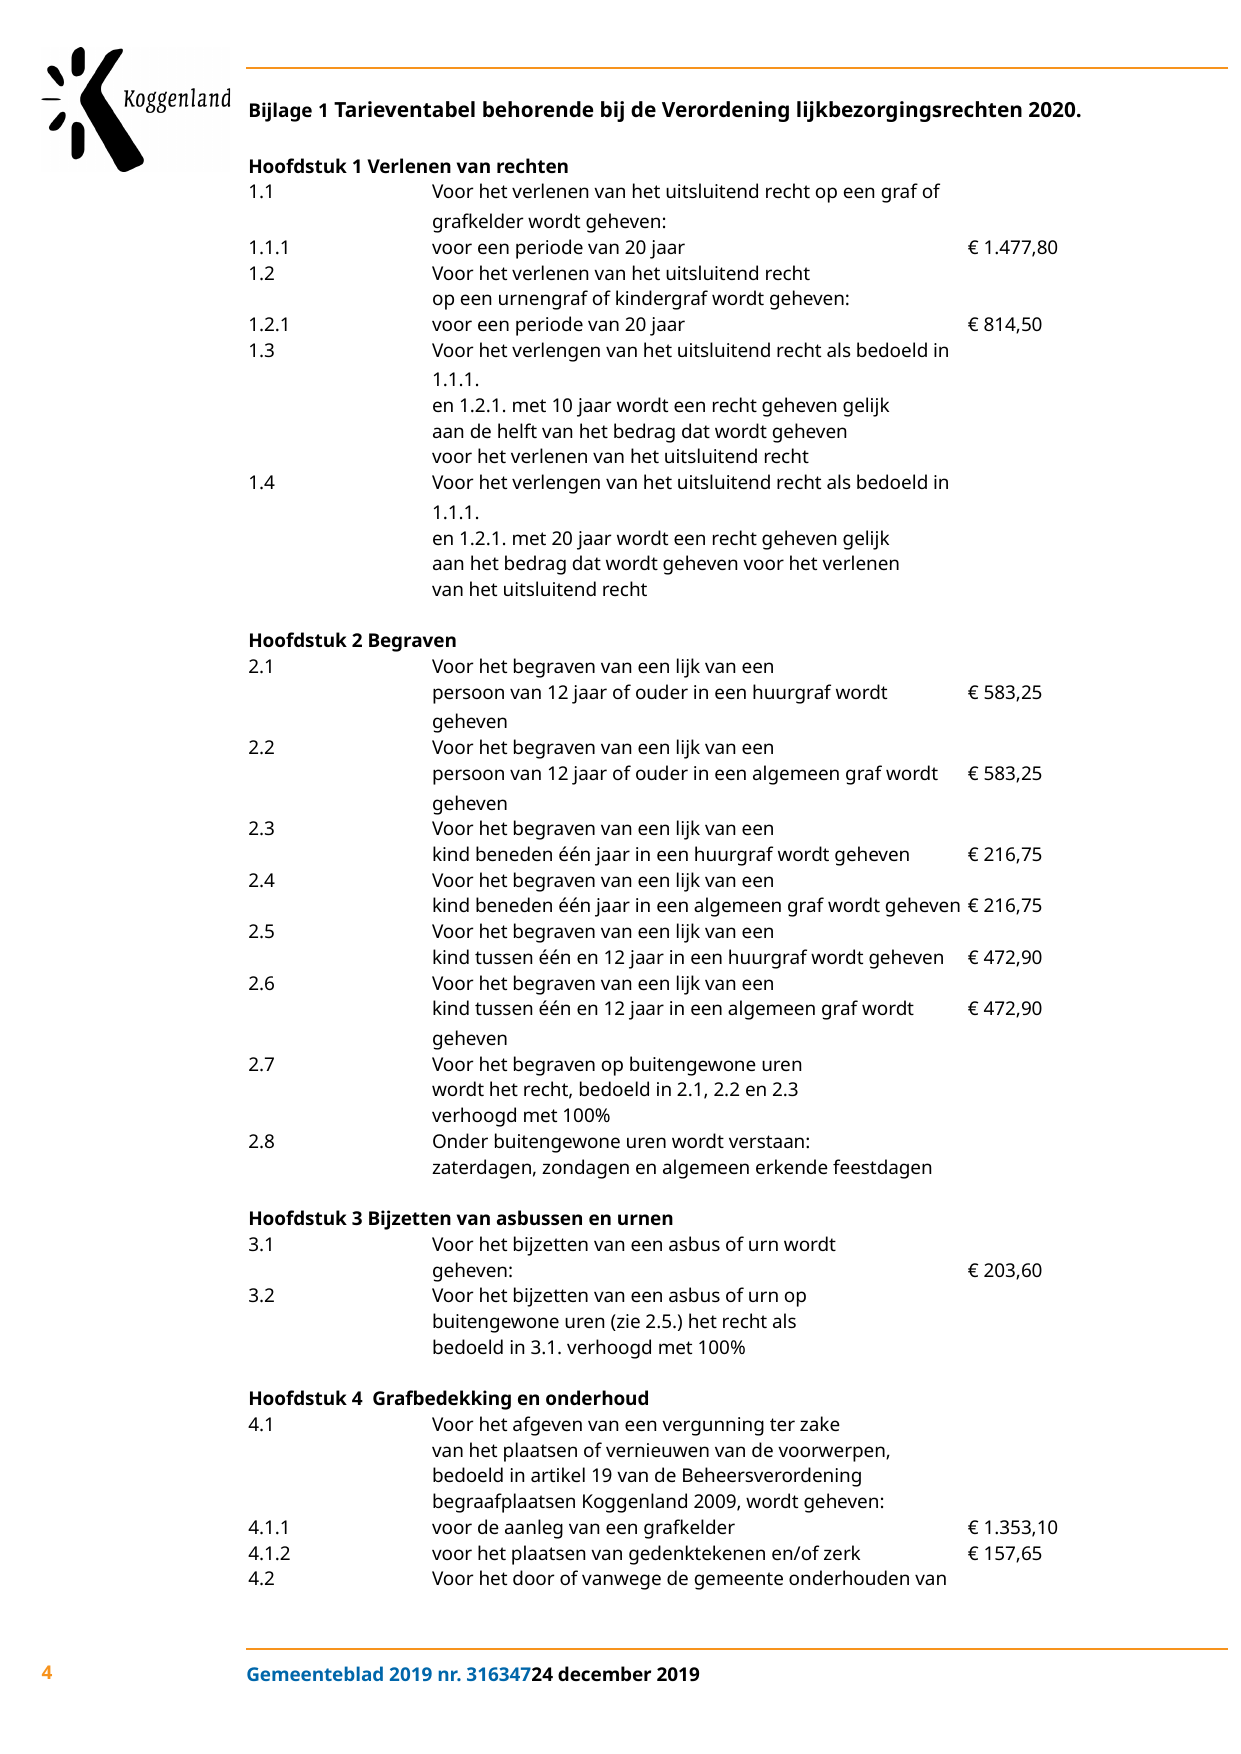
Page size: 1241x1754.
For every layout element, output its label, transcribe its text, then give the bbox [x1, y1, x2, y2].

table_cell [248, 551, 432, 576]
table_cell [248, 944, 432, 970]
table_cell [968, 1437, 1152, 1463]
table_cell [968, 1128, 1152, 1154]
table_cell [968, 286, 1152, 311]
table_cell [968, 1051, 1152, 1077]
table_cell [968, 1334, 1152, 1360]
table_cell [968, 628, 1152, 653]
table_cell voor het plaatsen van gedenktekenen en/of zerk [432, 1540, 968, 1566]
table_cell persoon van 12 jaar of ouder in een algemeen graf wordt geheven [432, 760, 968, 816]
text Bijlage 1 Tarieventabel behorende bij de Verordening lijkbezorgingsrechten 2020. [248, 95, 1152, 123]
table_cell persoon van 12 jaar of ouder in een huurgraf wordt geheven [432, 679, 968, 734]
table_cell [432, 1180, 968, 1205]
table_cell Voor het bijzetten van een asbus of urn wordt [432, 1231, 968, 1257]
table_header Hoofdstuk 1 Verlenen van rechten [248, 153, 968, 179]
table_cell van het plaatsen of vernieuwen van de voorwerpen, [432, 1437, 968, 1463]
table_cell voor het verlenen van het uitsluitend recht [432, 444, 968, 469]
table_cell [248, 392, 432, 418]
table_cell 2.5 [248, 919, 432, 944]
table_cell Voor het begraven van een lijk van een [432, 735, 968, 760]
table_cell voor de aanleg van een grafkelder [432, 1514, 968, 1540]
table_cell 4.1.2 [248, 1540, 432, 1566]
table_cell [248, 893, 432, 918]
table_cell Voor het bijzetten van een asbus of urn op [432, 1283, 968, 1308]
table_cell 2.6 [248, 970, 432, 996]
table_cell bedoeld in artikel 19 van de Beheersverordening [432, 1463, 968, 1488]
table_cell wordt het recht, bedoeld in 2.1, 2.2 en 2.3 [432, 1077, 968, 1102]
table_cell 1.1 [248, 179, 432, 234]
table_cell [968, 337, 1152, 392]
table_cell [248, 602, 432, 628]
table_cell [248, 841, 432, 867]
table_cell [248, 1463, 432, 1488]
table_cell Voor het begraven op buitengewone uren [432, 1051, 968, 1077]
table_cell [248, 760, 432, 816]
table_cell [248, 1257, 432, 1282]
table_cell [248, 1360, 432, 1385]
table_cell [968, 1283, 1152, 1308]
table_cell op een urnengraf of kindergraf wordt geheven: [432, 286, 968, 311]
table_header [968, 153, 1152, 179]
table_cell € 472,90 [968, 944, 1152, 970]
table_cell [248, 444, 432, 469]
table_cell [968, 1360, 1152, 1385]
table_cell [248, 1154, 432, 1179]
table_cell 2.1 [248, 654, 432, 679]
table_cell 2.3 [248, 816, 432, 841]
table_cell [968, 260, 1152, 286]
table_cell en 1.2.1. met 10 jaar wordt een recht geheven gelijk [432, 392, 968, 418]
table_cell Voor het begraven van een lijk van een [432, 654, 968, 679]
table_cell Voor het begraven van een lijk van een [432, 970, 968, 996]
table_cell bedoeld in 3.1. verhoogd met 100% [432, 1334, 968, 1360]
table_cell [968, 654, 1152, 679]
table_cell [968, 1488, 1152, 1514]
table_cell [248, 1308, 432, 1334]
table_cell [248, 418, 432, 444]
table_cell [968, 576, 1152, 602]
table_cell zaterdagen, zondagen en algemeen erkende feestdagen [432, 1154, 968, 1179]
table_cell [968, 392, 1152, 418]
table_cell [968, 1308, 1152, 1334]
table_cell Voor het afgeven van een vergunning ter zake [432, 1411, 968, 1437]
table_cell Voor het verlenen van het uitsluitend recht op een graf of grafkelder wordt geheven: [432, 179, 968, 234]
table_cell 4.1 [248, 1411, 432, 1437]
table_cell [968, 1566, 1152, 1591]
table_cell Voor het begraven van een lijk van een [432, 816, 968, 841]
table_cell aan de helft van het bedrag dat wordt geheven [432, 418, 968, 444]
table_cell € 814,50 [968, 311, 1152, 337]
table_cell Voor het begraven van een lijk van een [432, 919, 968, 944]
table_cell Hoofdstuk 3 Bijzetten van asbussen en urnen [248, 1205, 968, 1231]
table_cell Voor het verlengen van het uitsluitend recht als bedoeld in 1.1.1. [432, 337, 968, 392]
table_cell € 157,65 [968, 1540, 1152, 1566]
table_cell [968, 1411, 1152, 1437]
table_cell begraafplaatsen Koggenland 2009, wordt geheven: [432, 1488, 968, 1514]
table_cell 2.2 [248, 735, 432, 760]
table_cell verhoogd met 100% [432, 1103, 968, 1128]
table_cell kind beneden één jaar in een algemeen graf wordt geheven [432, 893, 968, 918]
table_cell [968, 1077, 1152, 1102]
table_cell [248, 525, 432, 551]
table_cell [248, 1077, 432, 1102]
table_cell € 216,75 [968, 841, 1152, 867]
table_cell Voor het verlenen van het uitsluitend recht [432, 260, 968, 286]
table_cell [248, 1488, 432, 1514]
table_cell [248, 1437, 432, 1463]
table_cell € 583,25 [968, 760, 1152, 816]
table_cell 1.2 [248, 260, 432, 286]
table_cell € 203,60 [968, 1257, 1152, 1282]
table_cell en 1.2.1. met 20 jaar wordt een recht geheven gelijk [432, 525, 968, 551]
table_cell € 472,90 [968, 996, 1152, 1051]
table_cell geheven: [432, 1257, 968, 1282]
table_cell € 1.477,80 [968, 234, 1152, 260]
table_cell voor een periode van 20 jaar [432, 311, 968, 337]
table_cell 2.7 [248, 1051, 432, 1077]
table_cell 2.4 [248, 867, 432, 893]
table_cell [968, 602, 1152, 628]
table_cell Onder buitengewone uren wordt verstaan: [432, 1128, 968, 1154]
table_cell aan het bedrag dat wordt geheven voor het verlenen [432, 551, 968, 576]
table_cell van het uitsluitend recht [432, 576, 968, 602]
table_cell [968, 1231, 1152, 1257]
table_cell [248, 1103, 432, 1128]
table_cell 2.8 [248, 1128, 432, 1154]
table_cell [968, 1180, 1152, 1205]
table_cell [968, 551, 1152, 576]
table_cell voor een periode van 20 jaar [432, 234, 968, 260]
table_cell [968, 735, 1152, 760]
table_cell [968, 418, 1152, 444]
table_cell [968, 970, 1152, 996]
table_cell 1.2.1 [248, 311, 432, 337]
table_cell [248, 576, 432, 602]
table_cell Voor het verlengen van het uitsluitend recht als bedoeld in 1.1.1. [432, 470, 968, 525]
table_cell [968, 179, 1152, 234]
table_cell kind tussen één en 12 jaar in een algemeen graf wordt geheven [432, 996, 968, 1051]
table_cell Voor het door of vanwege de gemeente onderhouden van [432, 1566, 968, 1591]
table_cell [968, 444, 1152, 469]
table_cell [968, 1205, 1152, 1231]
table_cell 3.2 [248, 1283, 432, 1308]
table_cell 1.1.1 [248, 234, 432, 260]
picture [41, 47, 231, 172]
table_cell [968, 1103, 1152, 1128]
table_cell [968, 816, 1152, 841]
table_cell buitengewone uren (zie 2.5.) het recht als [432, 1308, 968, 1334]
table_cell € 216,75 [968, 893, 1152, 918]
table_cell Hoofdstuk 2 Begraven [248, 628, 968, 653]
table_cell 1.3 [248, 337, 432, 392]
table_cell Hoofdstuk 4 Grafbedekking en onderhoud [248, 1385, 968, 1411]
table_cell [248, 996, 432, 1051]
table_cell [968, 1385, 1152, 1411]
table_cell [248, 679, 432, 734]
table_cell [968, 470, 1152, 525]
table_cell 4.1.1 [248, 1514, 432, 1540]
table_cell [968, 867, 1152, 893]
table_cell kind tussen één en 12 jaar in een huurgraf wordt geheven [432, 944, 968, 970]
table_cell [968, 1154, 1152, 1179]
table_cell [248, 1334, 432, 1360]
table_cell kind beneden één jaar in een huurgraf wordt geheven [432, 841, 968, 867]
table_cell 1.4 [248, 470, 432, 525]
table_cell 4.2 [248, 1566, 432, 1591]
table_cell [968, 525, 1152, 551]
table_cell [968, 1463, 1152, 1488]
table_cell 3.1 [248, 1231, 432, 1257]
table_cell € 1.353,10 [968, 1514, 1152, 1540]
table_cell [968, 919, 1152, 944]
table_cell € 583,25 [968, 679, 1152, 734]
table_cell [432, 602, 968, 628]
table_cell [248, 1180, 432, 1205]
table_cell [432, 1360, 968, 1385]
table_cell [248, 286, 432, 311]
table_cell Voor het begraven van een lijk van een [432, 867, 968, 893]
